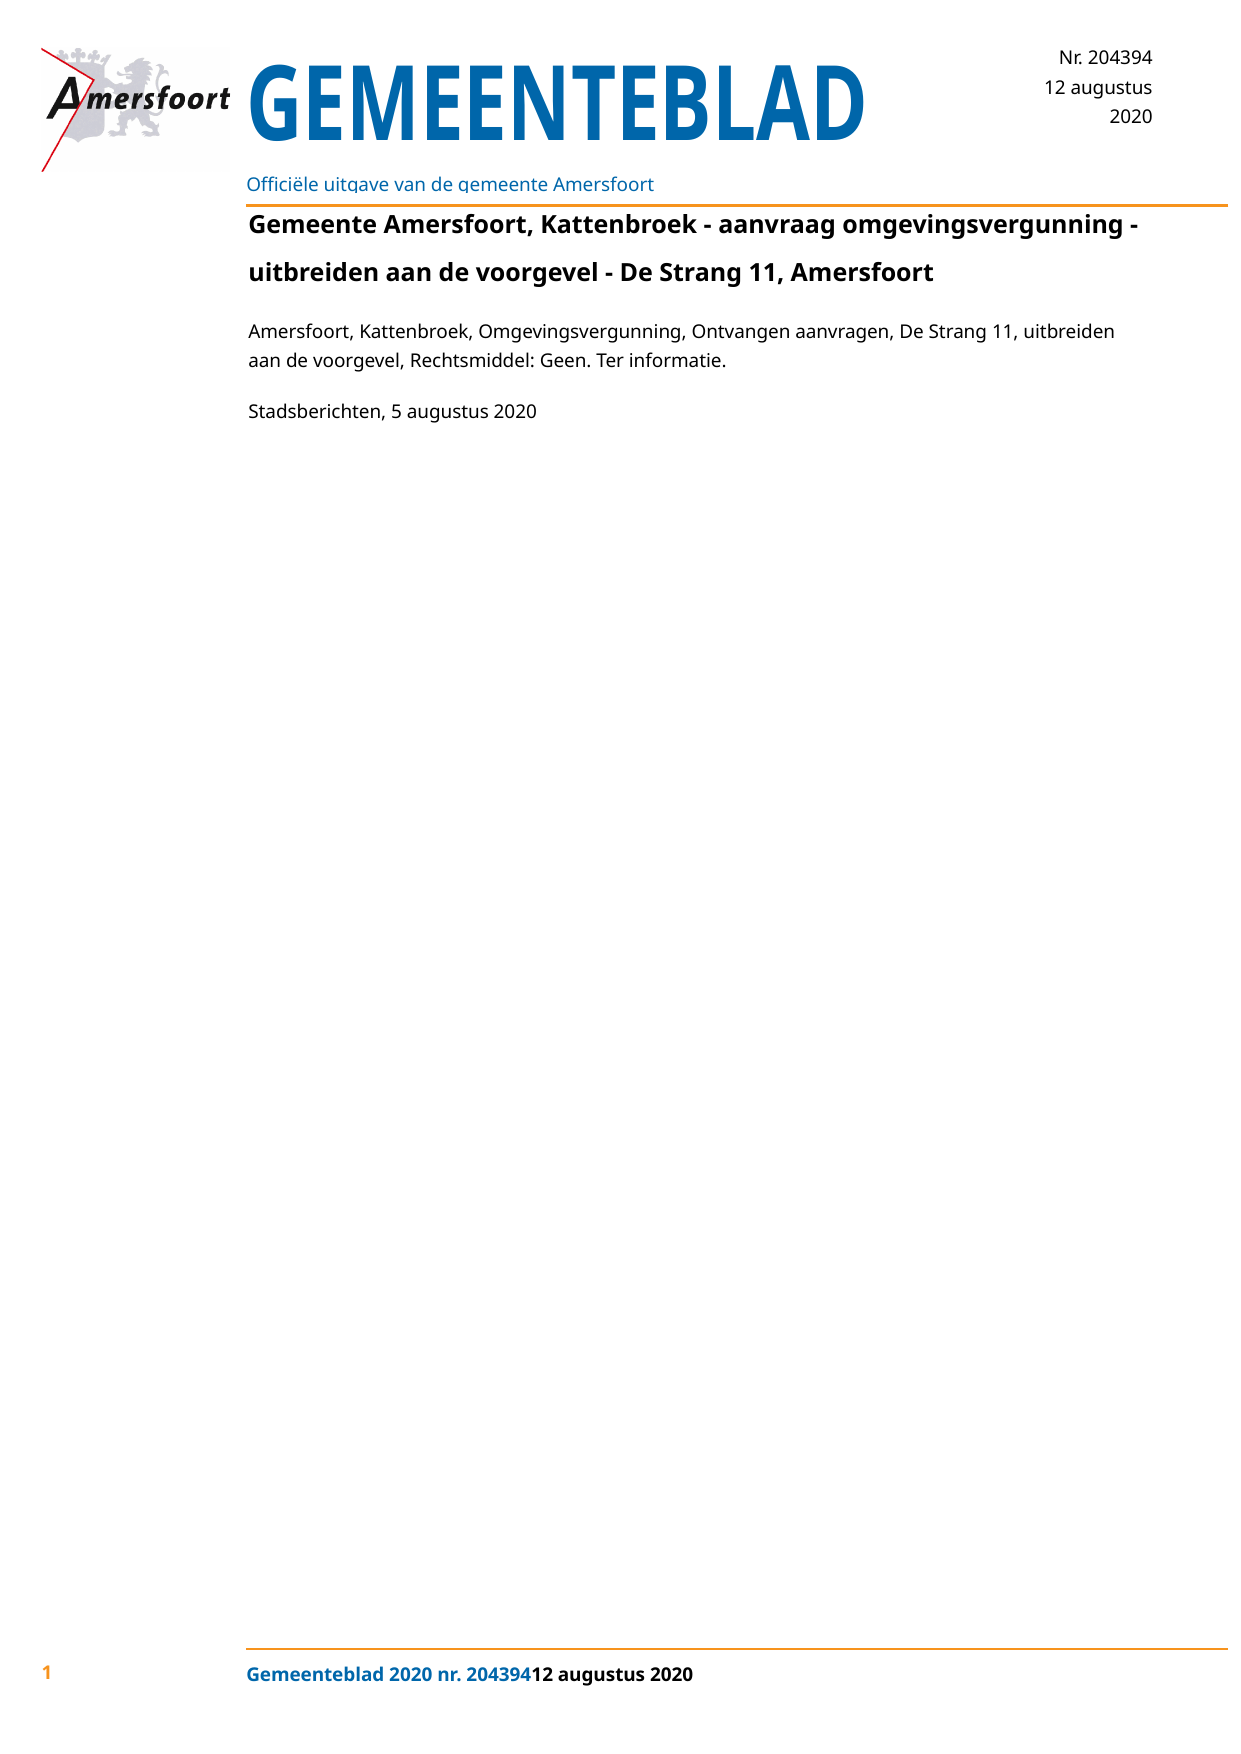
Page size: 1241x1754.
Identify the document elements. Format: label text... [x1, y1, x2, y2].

text Amersfoort, Kattenbroek, Omgevingsvergunning, Ontvangen aanvragen, De Strang 11, uitbreiden aan de voorgevel, Rechtsmiddel: Geen. Ter informatie. [248, 318, 1152, 373]
text Stadsberichten, 5 augustus 2020 [248, 398, 1152, 424]
picture [41, 47, 231, 172]
text Gemeente Amersfoort, Kattenbroek - aanvraag omgevingsvergunning - uitbreiden aan de voorgevel - De Strang 11, Amersfoort [248, 207, 1152, 288]
